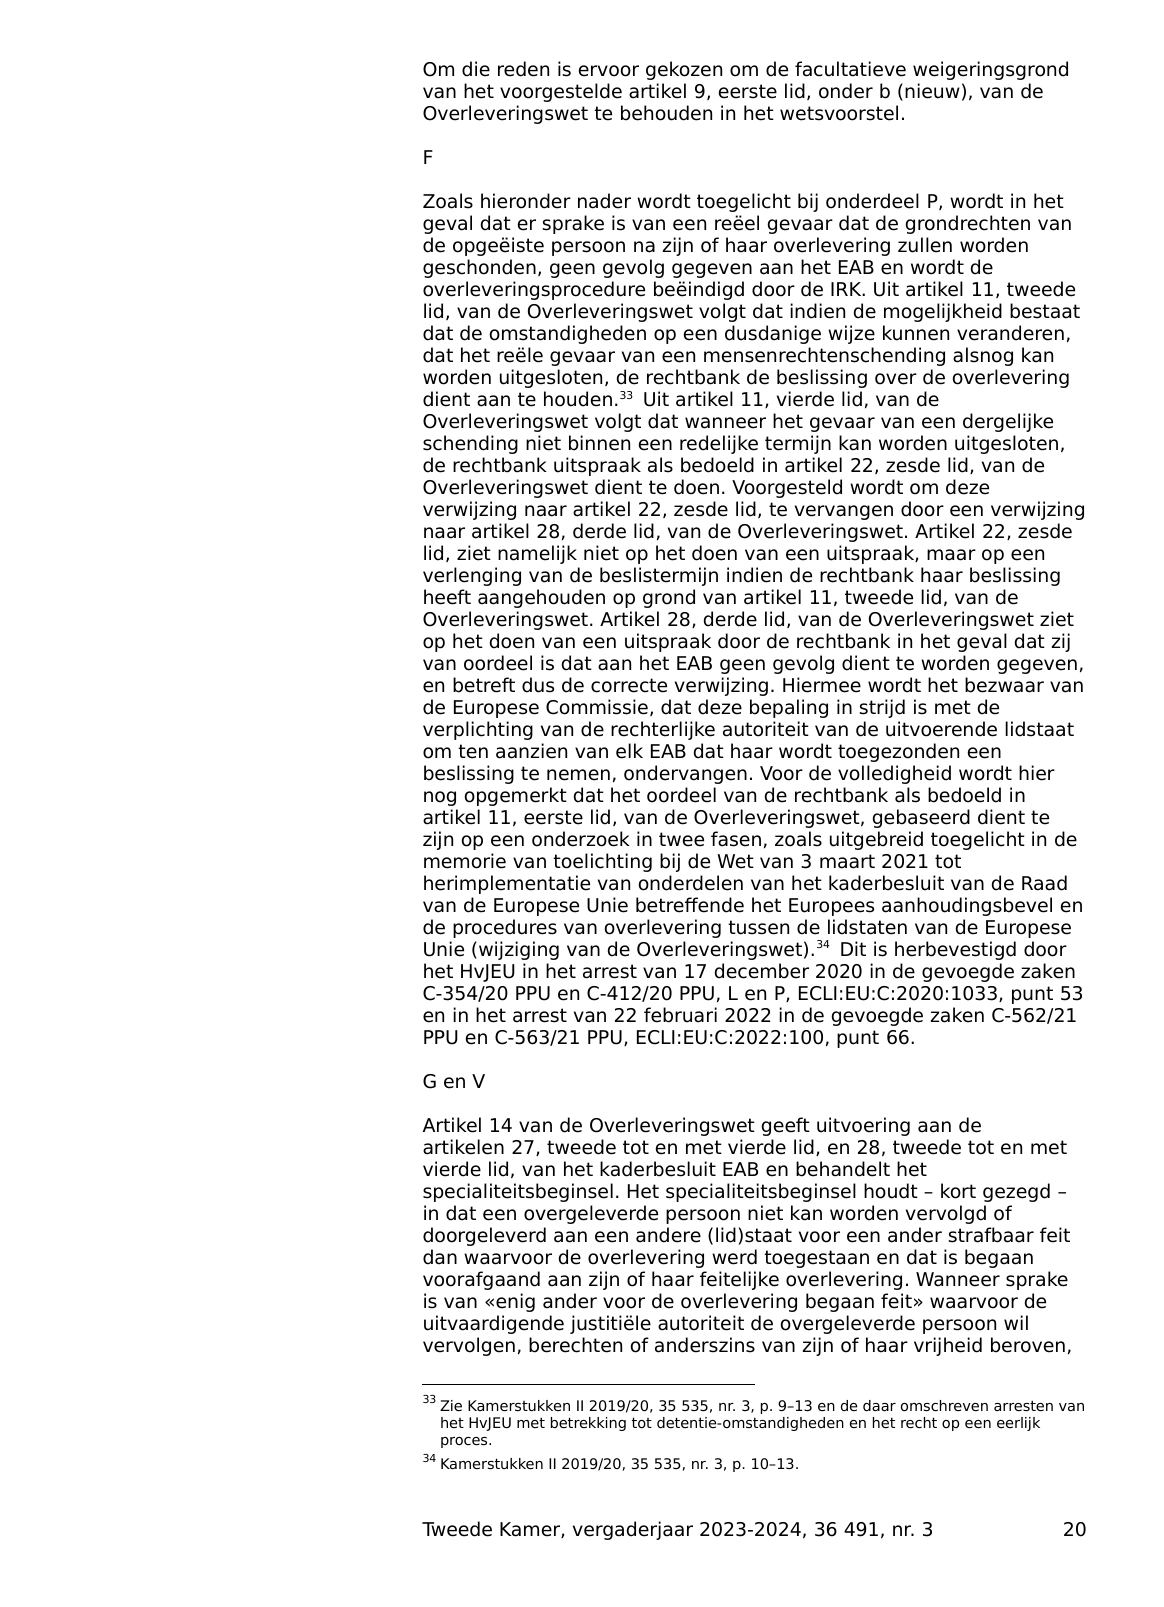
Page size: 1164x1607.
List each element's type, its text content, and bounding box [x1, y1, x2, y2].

text Kamerstukken II 2019/20, 35 535, nr. 3, p. 10–13. [422, 1452, 1087, 1474]
text Om die reden is ervoor gekozen om de facultatieve weigeringsgrond van het voorgestelde artikel 9, eerste lid, onder b (nieuw), van de Overleveringswet te behouden in het wetsvoorstel. [422, 59, 1087, 125]
text Artikel 14 van de Overleveringswet geeft uitvoering aan de artikelen 27, tweede tot en met vierde lid, en 28, tweede tot en met vierde lid, van het kaderbesluit EAB en behandelt het specialiteitsbeginsel. Het specialiteitsbeginsel houdt – kort gezegd – in dat een overgeleverde persoon niet kan worden vervolgd of doorgeleverd aan een andere (lid)staat voor een ander strafbaar feit dan waarvoor de overlevering werd toegestaan en dat is begaan voorafgaand aan zijn of haar feitelijke overlevering. Wanneer sprake is van «enig ander voor de overlevering begaan feit» waarvoor de uitvaardigende justitiële autoriteit de overgeleverde persoon wil vervolgen, berechten of anderszins van zijn of haar vrijheid beroven, [422, 1115, 1087, 1357]
subtitle G en V [422, 1071, 1087, 1093]
text Zoals hieronder nader wordt toegelicht bij onderdeel P, wordt in het geval dat er sprake is van een reëel gevaar dat de grondrechten van de opgeëiste persoon na zijn of haar overlevering zullen worden geschonden, geen gevolg gegeven aan het EAB en wordt de overleveringsprocedure beëindigd door de IRK. Uit artikel 11, tweede lid, van de Overleveringswet volgt dat indien de mogelijkheid bestaat dat de omstandigheden op een dusdanige wijze kunnen veranderen, dat het reële gevaar van een mensenrechtenschending alsnog kan worden uitgesloten, de rechtbank de beslissing over de overlevering dient aan te houden. Uit artikel 11, vierde lid, van de Overleveringswet volgt dat wanneer het gevaar van een dergelijke schending niet binnen een redelijke termijn kan worden uitgesloten, de rechtbank uitspraak als bedoeld in artikel 22, zesde lid, van de Overleveringswet dient te doen. Voorgesteld wordt om deze verwijzing naar artikel 22, zesde lid, te vervangen door een verwijzing naar artikel 28, derde lid, van de Overleveringswet. Artikel 22, zesde lid, ziet namelijk niet op het doen van een uitspraak, maar op een verlenging van de beslistermijn indien de rechtbank haar beslissing heeft aangehouden op grond van artikel 11, tweede lid, van de Overleveringswet. Artikel 28, derde lid, van de Overleveringswet ziet op het doen van een uitspraak door de rechtbank in het geval dat zij van oordeel is dat aan het EAB geen gevolg dient te worden gegeven, en betreft dus de correcte verwijzing. Hiermee wordt het bezwaar van de Europese Commissie, dat deze bepaling in strijd is met de verplichting van de rechterlijke autoriteit van de uitvoerende lidstaat om ten aanzien van elk EAB dat haar wordt toegezonden een beslissing te nemen, ondervangen. Voor de volledigheid wordt hier nog opgemerkt dat het oordeel van de rechtbank als bedoeld in artikel 11, eerste lid, van de Overleveringswet, gebaseerd dient te zijn op een onderzoek in twee fasen, zoals uitgebreid toegelicht in de memorie van toelichting bij de Wet van 3 maart 2021 tot herimplementatie van onderdelen van het kaderbesluit van de Raad van de Europese Unie betreffende het Europees aanhoudingsbevel en de procedures van overlevering tussen de lidstaten van de Europese Unie (wijziging van de Overleveringswet). Dit is herbevestigd door het HvJEU in het arrest van 17 december 2020 in de gevoegde zaken C-354/20 PPU en C-412/20 PPU, L en P, ECLI:EU:C:2020:1033, punt 53 en in het arrest van 22 februari 2022 in de gevoegde zaken C-562/21 PPU en C-563/21 PPU, ECLI:EU:C:2022:100, punt 66. [422, 191, 1087, 1048]
subtitle F [422, 147, 1087, 169]
text Zie Kamerstukken II 2019/20, 35 535, nr. 3, p. 9–13 en de daar omschreven arresten van het HvJEU met betrekking tot detentie-omstandigheden en het recht op een eerlijk proces. [422, 1393, 1087, 1449]
